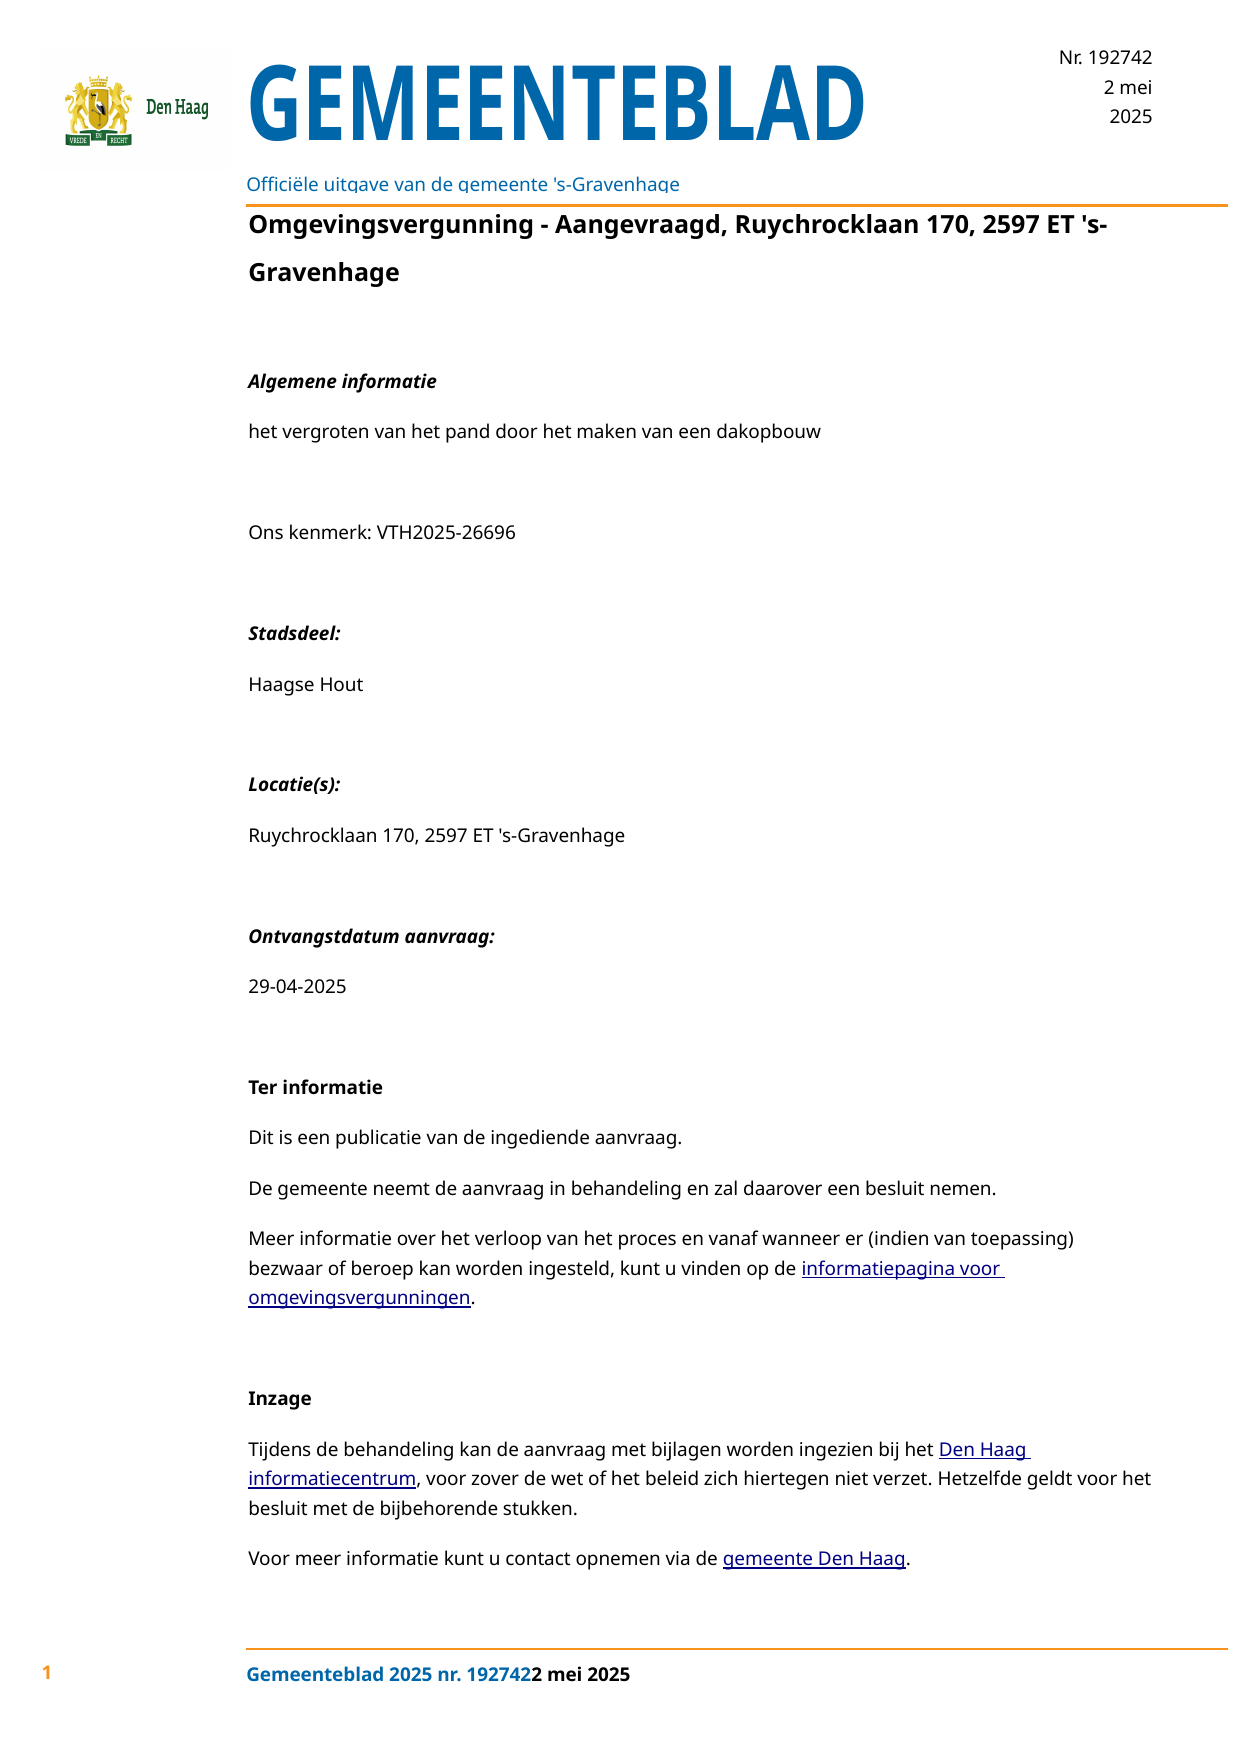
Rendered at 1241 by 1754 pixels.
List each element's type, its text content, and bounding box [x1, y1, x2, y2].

text Locatie(s): [248, 772, 1152, 797]
text Ruychrocklaan 170, 2597 ET 's-Gravenhage [248, 822, 1152, 848]
text De gemeente neemt de aanvraag in behandeling en zal daarover een besluit nemen. [248, 1175, 1152, 1201]
text Stadsdeel: [248, 620, 1152, 646]
text Meer informatie over het verloop van het proces en vanaf wanneer er (indien van toepassing) bezwaar of beroep kan worden ingesteld, kunt u vinden op de informatiepagina voor omgevingsvergunningen. [248, 1225, 1152, 1310]
picture [41, 47, 231, 172]
text Haagse Hout [248, 671, 1152, 697]
text Dit is een publicatie van de ingediende aanvraag. [248, 1124, 1152, 1150]
text Tijdens de behandeling kan de aanvraag met bijlagen worden ingezien bij het Den Haag informatiecentrum, voor zover de wet of het beleid zich hiertegen niet verzet. Hetzelfde geldt voor het besluit met de bijbehorende stukken. [248, 1436, 1152, 1521]
text Ter informatie [248, 1074, 1152, 1100]
text Ontvangstdatum aanvraag: [248, 923, 1152, 949]
text Omgevingsvergunning - Aangevraagd, Ruychrocklaan 170, 2597 ET 's-Gravenhage [248, 207, 1152, 288]
text Inzage [248, 1385, 1152, 1411]
text Voor meer informatie kunt u contact opnemen via de gemeente Den Haag. [248, 1545, 1152, 1571]
text Algemene informatie [248, 368, 1152, 394]
text Ons kenmerk: VTH2025-26696 [248, 519, 1152, 545]
text 29-04-2025 [248, 973, 1152, 999]
text het vergroten van het pand door het maken van een dakopbouw [248, 419, 1152, 444]
